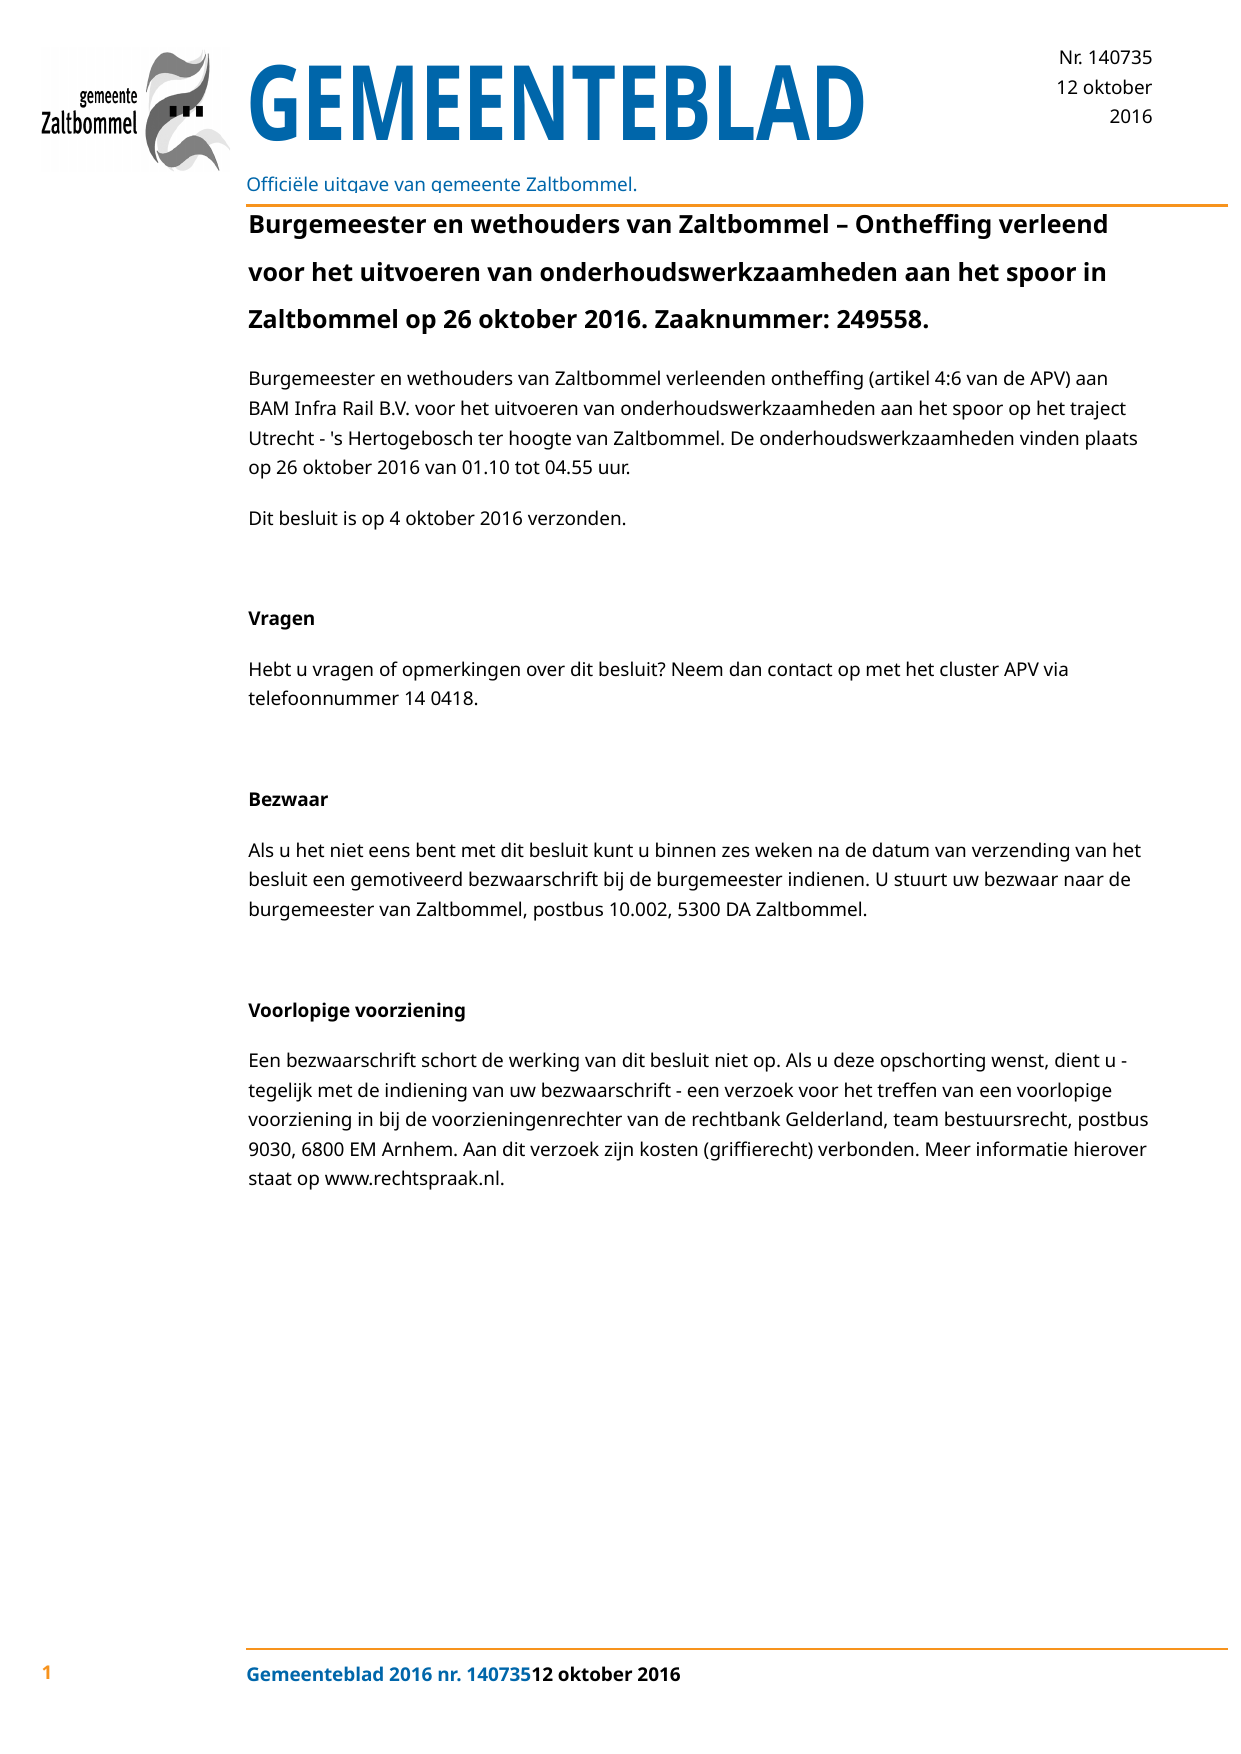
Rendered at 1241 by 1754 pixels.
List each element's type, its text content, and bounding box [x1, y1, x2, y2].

text Burgemeester en wethouders van Zaltbommel verleenden ontheffing (artikel 4:6 van de APV) aan BAM Infra Rail B.V. voor het uitvoeren van onderhoudswerkzaamheden aan het spoor op het traject Utrecht - 's Hertogebosch ter hoogte van Zaltbommel. De onderhoudswerkzaamheden vinden plaats op 26 oktober 2016 van 01.10 tot 04.55 uur. [248, 366, 1152, 480]
text Een bezwaarschrift schort de werking van dit besluit niet op. Als u deze opschorting wenst, dient u - tegelijk met de indiening van uw bezwaarschrift - een verzoek voor het treffen van een voorlopige voorziening in bij de voorzieningenrechter van de rechtbank Gelderland, team bestuursrecht, postbus 9030, 6800 EM Arnhem. Aan dit verzoek zijn kosten (griffierecht) verbonden. Meer informatie hierover staat op www.rechtspraak.nl. [248, 1047, 1152, 1191]
text Vragen [248, 606, 1152, 631]
text Als u het niet eens bent met dit besluit kunt u binnen zes weken na de datum van verzending van het besluit een gemotiveerd bezwaarschrift bij de burgemeester indienen. U stuurt uw bezwaar naar de burgemeester van Zaltbommel, postbus 10.002, 5300 DA Zaltbommel. [248, 837, 1152, 922]
text Voorlopige voorziening [248, 997, 1152, 1022]
text Bezwaar [248, 786, 1152, 812]
picture [41, 47, 231, 172]
text Dit besluit is op 4 oktober 2016 verzonden. [248, 505, 1152, 530]
text Hebt u vragen of opmerkingen over dit besluit? Neem dan contact op met het cluster APV via telefoonnummer 14 0418. [248, 656, 1152, 711]
text Burgemeester en wethouders van Zaltbommel – Ontheffing verleend voor het uitvoeren van onderhoudswerkzaamheden aan het spoor in Zaltbommel op 26 oktober 2016. Zaaknummer: 249558. [248, 207, 1152, 336]
